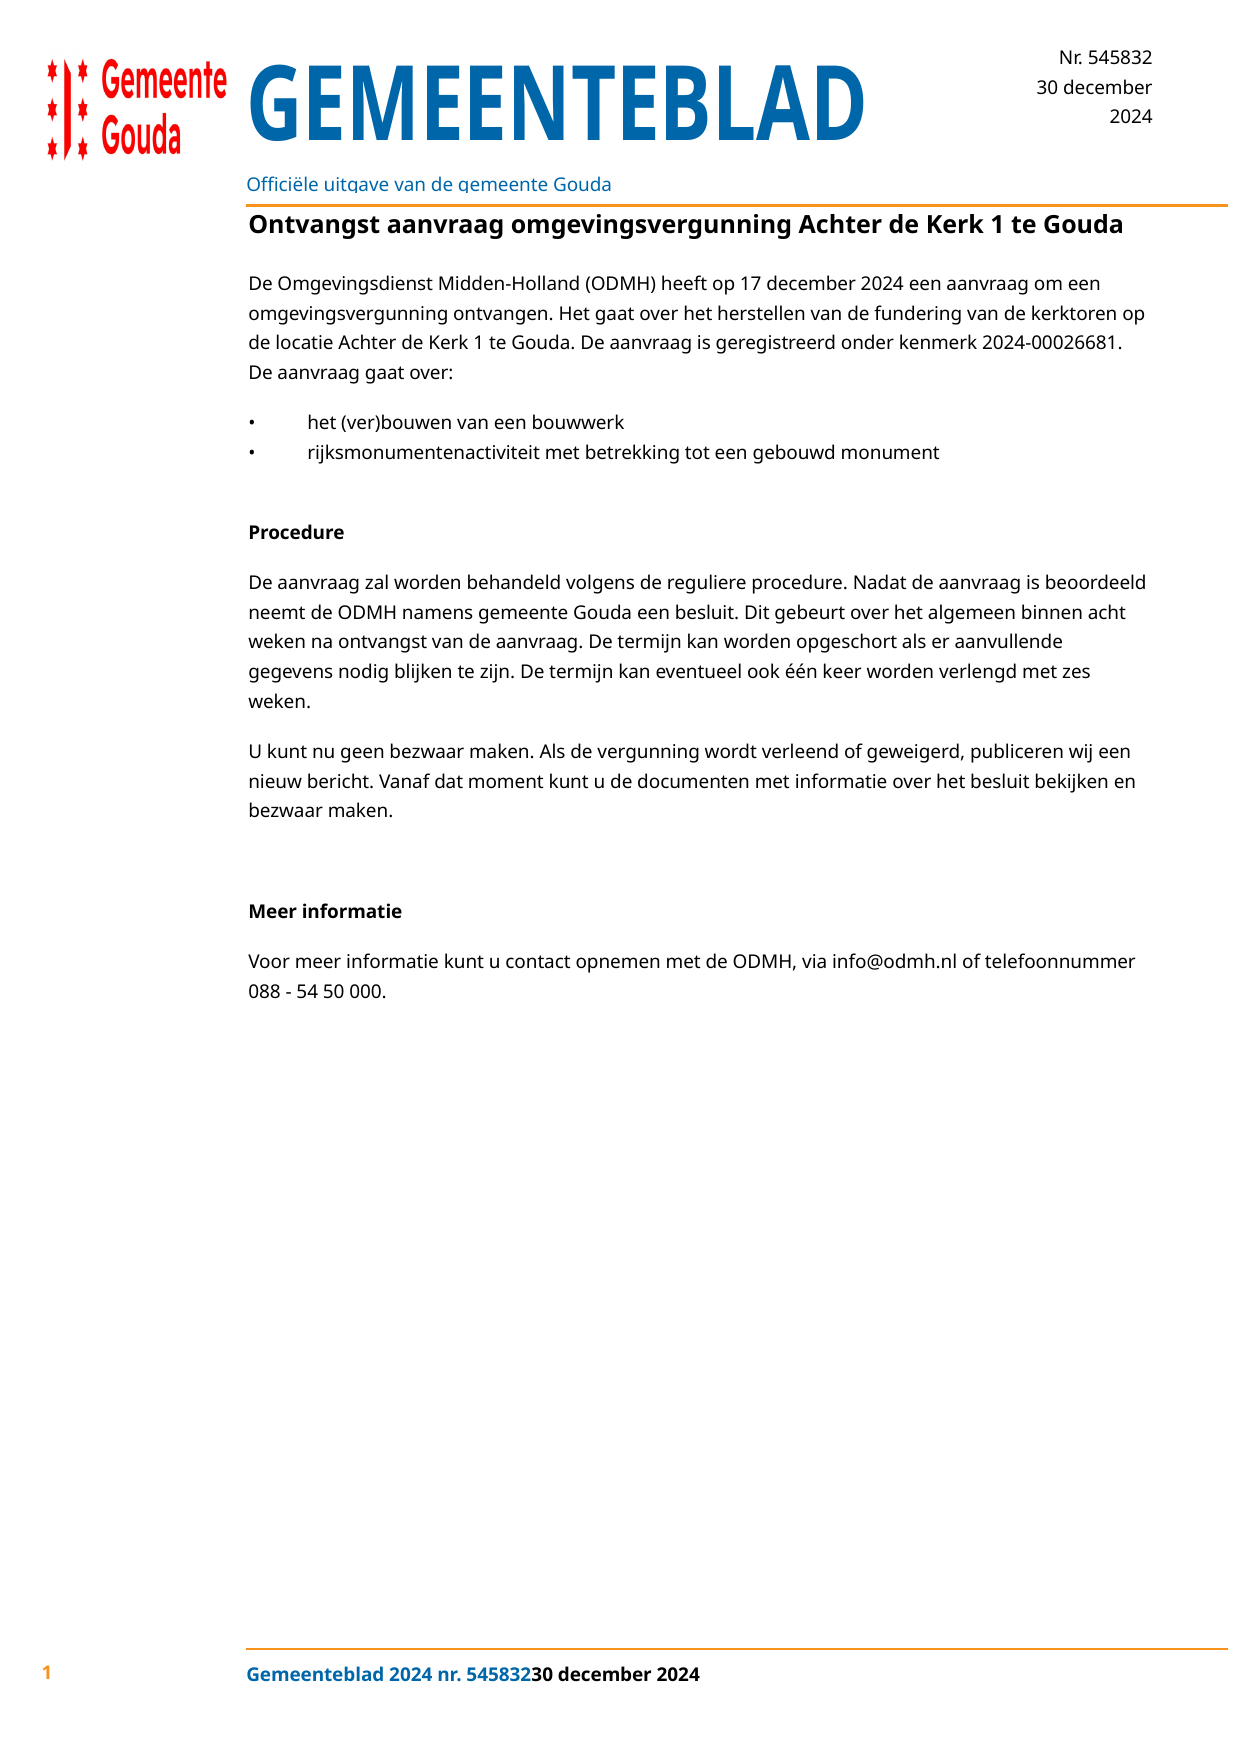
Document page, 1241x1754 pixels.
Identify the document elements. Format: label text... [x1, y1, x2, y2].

text U kunt nu geen bezwaar maken. Als de vergunning wordt verleend of geweigerd, publiceren wij een nieuw bericht. Vanaf dat moment kunt u de documenten met informatie over het besluit bekijken en bezwaar maken. [248, 738, 1152, 823]
list het (ver)bouwen van een bouwwerk [248, 409, 1152, 435]
text Voor meer informatie kunt u contact opnemen met de ODMH, via info@odmh.nl of telefoonnummer 088 - 54 50 000. [248, 949, 1152, 1004]
picture [41, 47, 231, 172]
text De aanvraag zal worden behandeld volgens de reguliere procedure. Nadat de aanvraag is beoordeeld neemt de ODMH namens gemeente Gouda een besluit. Dit gebeurt over het algemeen binnen acht weken na ontvangst van de aanvraag. De termijn kan worden opgeschort als er aanvullende gegevens nodig blijken te zijn. De termijn kan eventueel ook één keer worden verlengd met zes weken. [248, 569, 1152, 713]
text Procedure [248, 519, 1152, 545]
text Meer informatie [248, 898, 1152, 924]
list rijksmonumentenactiviteit met betrekking tot een gebouwd monument [248, 439, 1152, 465]
text De Omgevingsdienst Midden-Holland (ODMH) heeft op 17 december 2024 een aanvraag om een omgevingsvergunning ontvangen. Het gaat over het herstellen van de fundering van de kerktoren op de locatie Achter de Kerk 1 te Gouda. De aanvraag is geregistreerd onder kenmerk 2024-00026681. De aanvraag gaat over: [248, 270, 1152, 385]
text Ontvangst aanvraag omgevingsvergunning Achter de Kerk 1 te Gouda [248, 207, 1152, 241]
